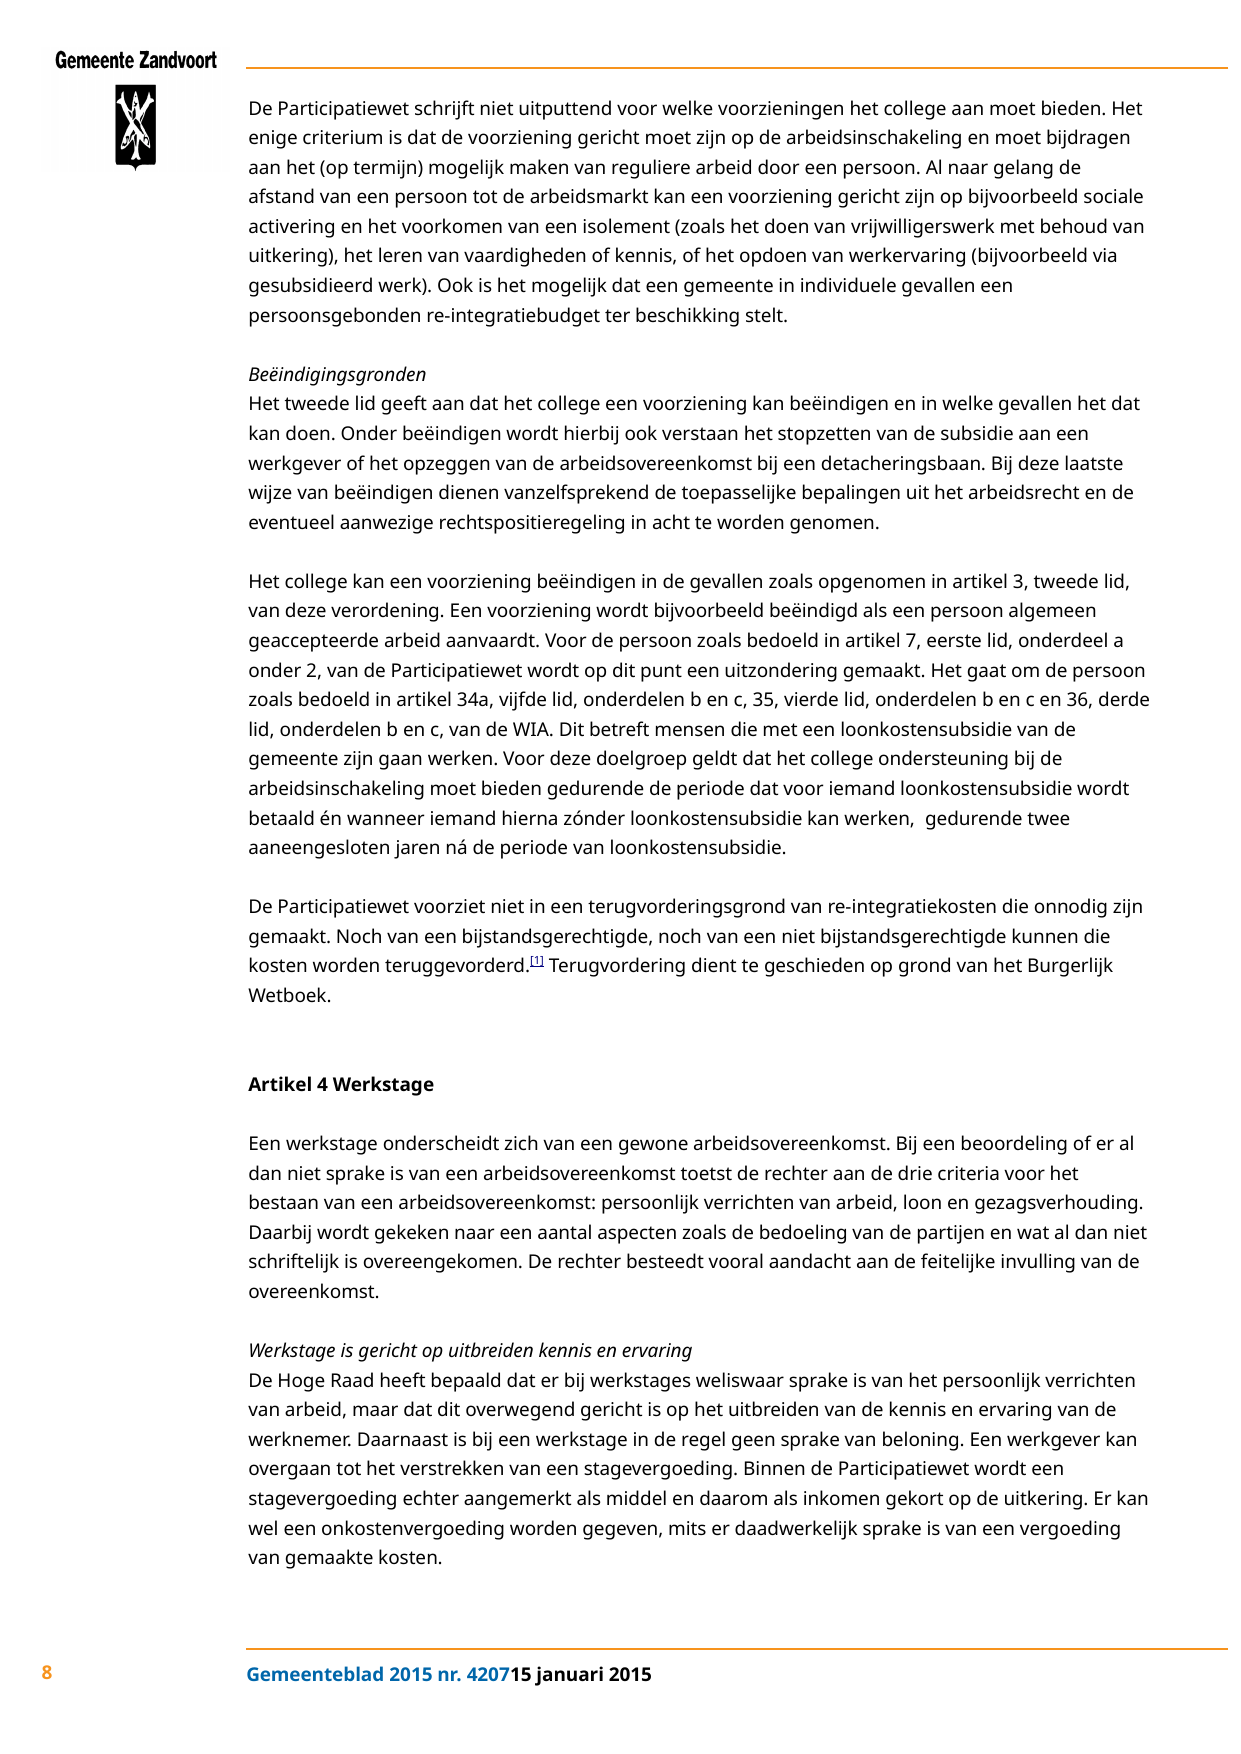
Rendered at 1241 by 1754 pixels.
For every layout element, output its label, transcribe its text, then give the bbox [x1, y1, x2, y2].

text De Participatiewet voorziet niet in een terugvorderingsgrond van re-integratiekosten die onnodig zijn gemaakt. Noch van een bijstandsgerechtigde, noch van een niet bijstandsgerechtigde kunnen die kosten worden teruggevorderd.[1] Terugvordering dient te geschieden op grond van het Burgerlijk Wetboek. [248, 893, 1152, 1008]
picture [41, 47, 231, 172]
text Beëindigingsgronden [248, 361, 1152, 387]
text De Participatiewet schrijft niet uitputtend voor welke voorzieningen het college aan moet bieden. Het enige criterium is dat de voorziening gericht moet zijn op de arbeidsinschakeling en moet bijdragen aan het (op termijn) mogelijk maken van reguliere arbeid door een persoon. Al naar gelang de afstand van een persoon tot de arbeidsmarkt kan een voorziening gericht zijn op bijvoorbeeld sociale activering en het voorkomen van een isolement (zoals het doen van vrijwilligerswerk met behoud van uitkering), het leren van vaardigheden of kennis, of het opdoen van werkervaring (bijvoorbeeld via gesubsidieerd werk). Ook is het mogelijk dat een gemeente in individuele gevallen een persoonsgebonden re-integratiebudget ter beschikking stelt. [248, 95, 1152, 328]
text De Hoge Raad heeft bepaald dat er bij werkstages weliswaar sprake is van het persoonlijk verrichten van arbeid, maar dat dit overwegend gericht is op het uitbreiden van de kennis en ervaring van de werknemer. Daarnaast is bij een werkstage in de regel geen sprake van beloning. Een werkgever kan overgaan tot het verstrekken van een stagevergoeding. Binnen de Participatiewet wordt een stagevergoeding echter aangemerkt als middel en daarom als inkomen gekort op de uitkering. Er kan wel een onkostenvergoeding worden gegeven, mits er daadwerkelijk sprake is van een vergoeding van gemaakte kosten. [248, 1367, 1152, 1570]
text Werkstage is gericht op uitbreiden kennis en ervaring [248, 1337, 1152, 1363]
text Het tweede lid geeft aan dat het college een voorziening kan beëindigen en in welke gevallen het dat kan doen. Onder beëindigen wordt hierbij ook verstaan het stopzetten van de subsidie aan een werkgever of het opzeggen van de arbeidsovereenkomst bij een detacheringsbaan. Bij deze laatste wijze van beëindigen dienen vanzelfsprekend de toepasselijke bepalingen uit het arbeidsrecht en de eventueel aanwezige rechtspositieregeling in acht te worden genomen. [248, 391, 1152, 535]
text Het college kan een voorziening beëindigen in de gevallen zoals opgenomen in artikel 3, tweede lid, van deze verordening. Een voorziening wordt bijvoorbeeld beëindigd als een persoon algemeen geaccepteerde arbeid aanvaardt. Voor de persoon zoals bedoeld in artikel 7, eerste lid, onderdeel a onder 2, van de Participatiewet wordt op dit punt een uitzondering gemaakt. Het gaat om de persoon zoals bedoeld in artikel 34a, vijfde lid, onderdelen b en c, 35, vierde lid, onderdelen b en c en 36, derde lid, onderdelen b en c, van de WIA. Dit betreft mensen die met een loonkostensubsidie van de gemeente zijn gaan werken. Voor deze doelgroep geldt dat het college ondersteuning bij de arbeidsinschakeling moet bieden gedurende de periode dat voor iemand loonkostensubsidie wordt betaald én wanneer iemand hierna zónder loonkostensubsidie kan werken, gedurende twee aaneengesloten jaren ná de periode van loonkostensubsidie. [248, 568, 1152, 860]
text Een werkstage onderscheidt zich van een gewone arbeidsovereenkomst. Bij een beoordeling of er al dan niet sprake is van een arbeidsovereenkomst toetst de rechter aan de drie criteria voor het bestaan van een arbeidsovereenkomst: persoonlijk verrichten van arbeid, loon en gezagsverhouding. Daarbij wordt gekeken naar een aantal aspecten zoals de bedoeling van de partijen en wat al dan niet schriftelijk is overeengekomen. De rechter besteedt vooral aandacht aan de feitelijke invulling van de overeenkomst. [248, 1130, 1152, 1304]
text Artikel 4 Werkstage [248, 1071, 1152, 1097]
